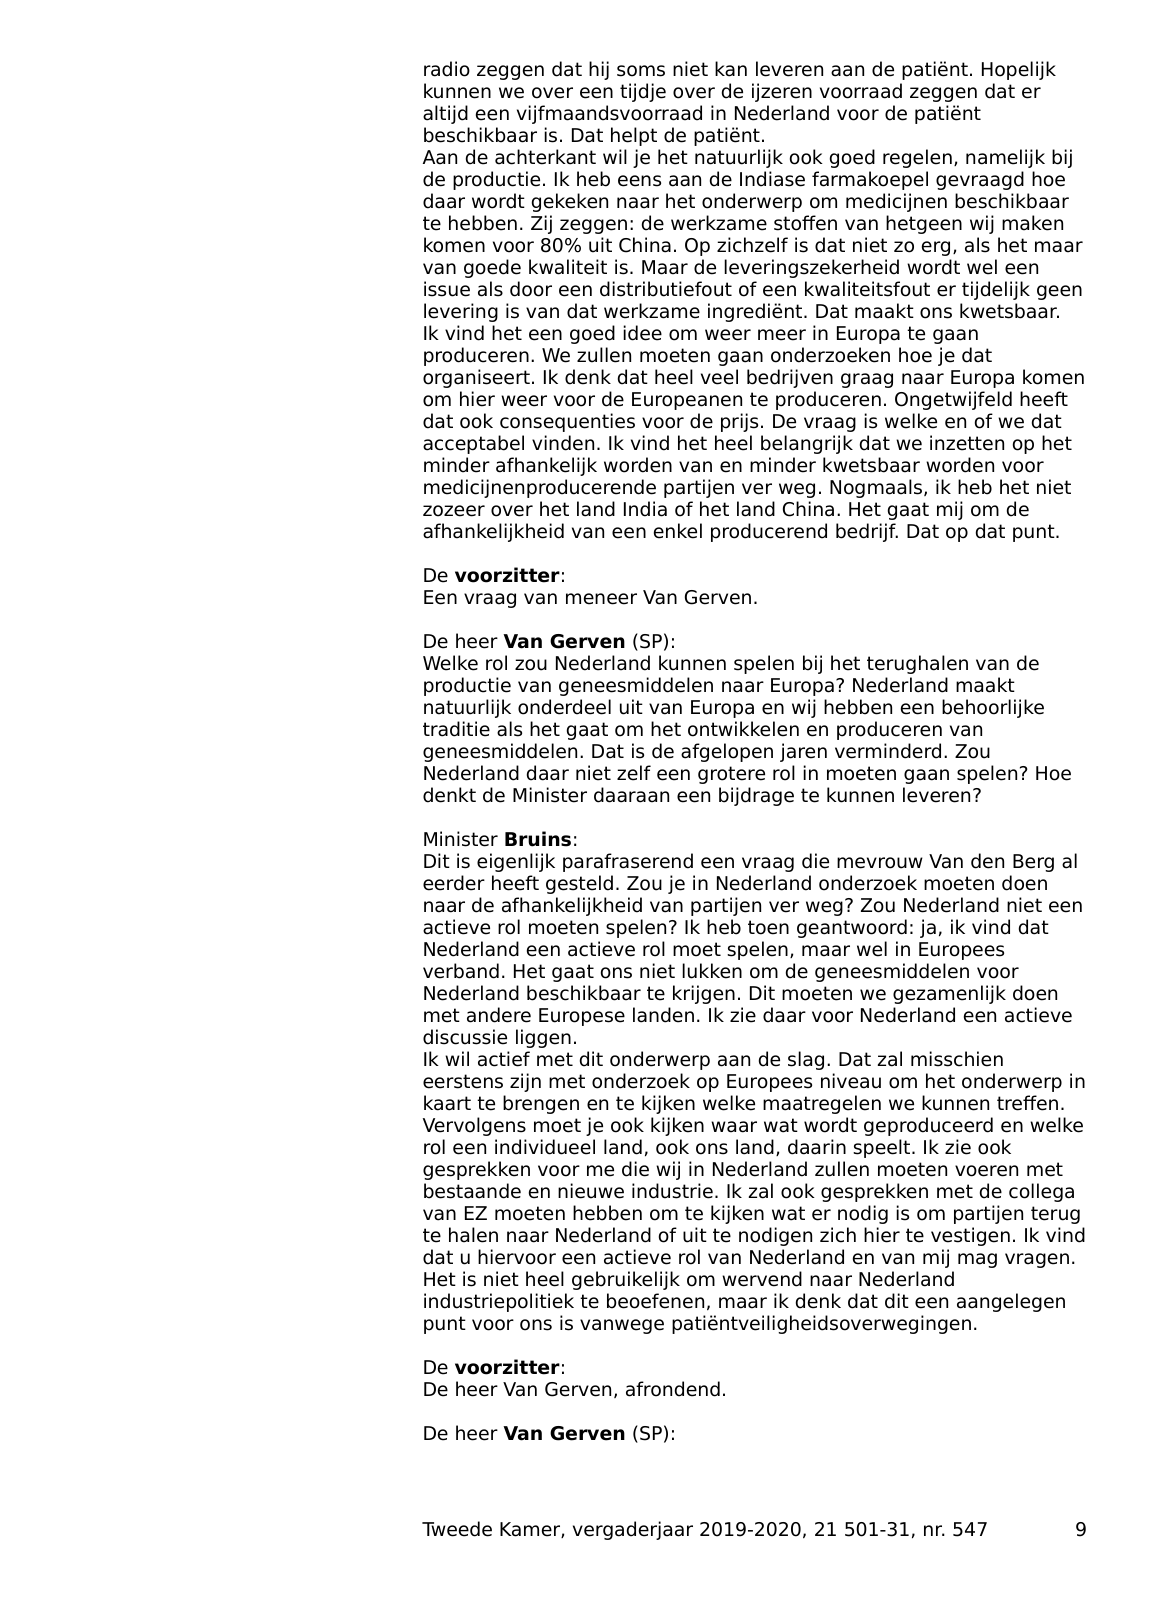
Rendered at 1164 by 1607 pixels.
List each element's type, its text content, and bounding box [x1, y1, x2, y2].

text De voorzitter: [422, 565, 1087, 587]
text Dit is eigenlijk parafraserend een vraag die mevrouw Van den Berg al eerder heeft gesteld. Zou je in Nederland onderzoek moeten doen naar de afhankelijkheid van partijen ver weg? Zou Nederland niet een actieve rol moeten spelen? Ik heb toen geantwoord: ja, ik vind dat Nederland een actieve rol moet spelen, maar wel in Europees verband. Het gaat ons niet lukken om de geneesmiddelen voor Nederland beschikbaar te krijgen. Dit moeten we gezamenlijk doen met andere Europese landen. Ik zie daar voor Nederland een actieve discussie liggen. [422, 851, 1087, 1049]
text radio zeggen dat hij soms niet kan leveren aan de patiënt. Hopelijk kunnen we over een tijdje over de ijzeren voorraad zeggen dat er altijd een vijfmaandsvoorraad in Nederland voor de patiënt beschikbaar is. Dat helpt de patiënt. [422, 59, 1087, 147]
text Ik wil actief met dit onderwerp aan de slag. Dat zal misschien eerstens zijn met onderzoek op Europees niveau om het onderwerp in kaart te brengen en te kijken welke maatregelen we kunnen treffen. Vervolgens moet je ook kijken waar wat wordt geproduceerd en welke rol een individueel land, ook ons land, daarin speelt. Ik zie ook gesprekken voor me die wij in Nederland zullen moeten voeren met bestaande en nieuwe industrie. Ik zal ook gesprekken met de collega van EZ moeten hebben om te kijken wat er nodig is om partijen terug te halen naar Nederland of uit te nodigen zich hier te vestigen. Ik vind dat u hiervoor een actieve rol van Nederland en van mij mag vragen. Het is niet heel gebruikelijk om wervend naar Nederland industriepolitiek te beoefenen, maar ik denk dat dit een aangelegen punt voor ons is vanwege patiëntveiligheidsoverwegingen. [422, 1049, 1087, 1334]
text De voorzitter: [422, 1357, 1087, 1379]
text De heer Van Gerven (SP): [422, 631, 1087, 653]
text Ik vind het een goed idee om weer meer in Europa te gaan produceren. We zullen moeten gaan onderzoeken hoe je dat organiseert. Ik denk dat heel veel bedrijven graag naar Europa komen om hier weer voor de Europeanen te produceren. Ongetwijfeld heeft dat ook consequenties voor de prijs. De vraag is welke en of we dat acceptabel vinden. Ik vind het heel belangrijk dat we inzetten op het minder afhankelijk worden van en minder kwetsbaar worden voor medicijnenproducerende partijen ver weg. Nogmaals, ik heb het niet zozeer over het land India of het land China. Het gaat mij om de afhankelijkheid van een enkel producerend bedrijf. Dat op dat punt. [422, 323, 1087, 543]
text Minister Bruins: [422, 829, 1087, 851]
text De heer Van Gerven (SP): [422, 1423, 1087, 1445]
text Welke rol zou Nederland kunnen spelen bij het terughalen van de productie van geneesmiddelen naar Europa? Nederland maakt natuurlijk onderdeel uit van Europa en wij hebben een behoorlijke traditie als het gaat om het ontwikkelen en produceren van geneesmiddelen. Dat is de afgelopen jaren verminderd. Zou Nederland daar niet zelf een grotere rol in moeten gaan spelen? Hoe denkt de Minister daaraan een bijdrage te kunnen leveren? [422, 653, 1087, 807]
text Een vraag van meneer Van Gerven. [422, 587, 1087, 609]
text De heer Van Gerven, afrondend. [422, 1379, 1087, 1401]
text Aan de achterkant wil je het natuurlijk ook goed regelen, namelijk bij de productie. Ik heb eens aan de Indiase farmakoepel gevraagd hoe daar wordt gekeken naar het onderwerp om medicijnen beschikbaar te hebben. Zij zeggen: de werkzame stoffen van hetgeen wij maken komen voor 80% uit China. Op zichzelf is dat niet zo erg, als het maar van goede kwaliteit is. Maar de leveringszekerheid wordt wel een issue als door een distributiefout of een kwaliteitsfout er tijdelijk geen levering is van dat werkzame ingrediënt. Dat maakt ons kwetsbaar. [422, 147, 1087, 323]
